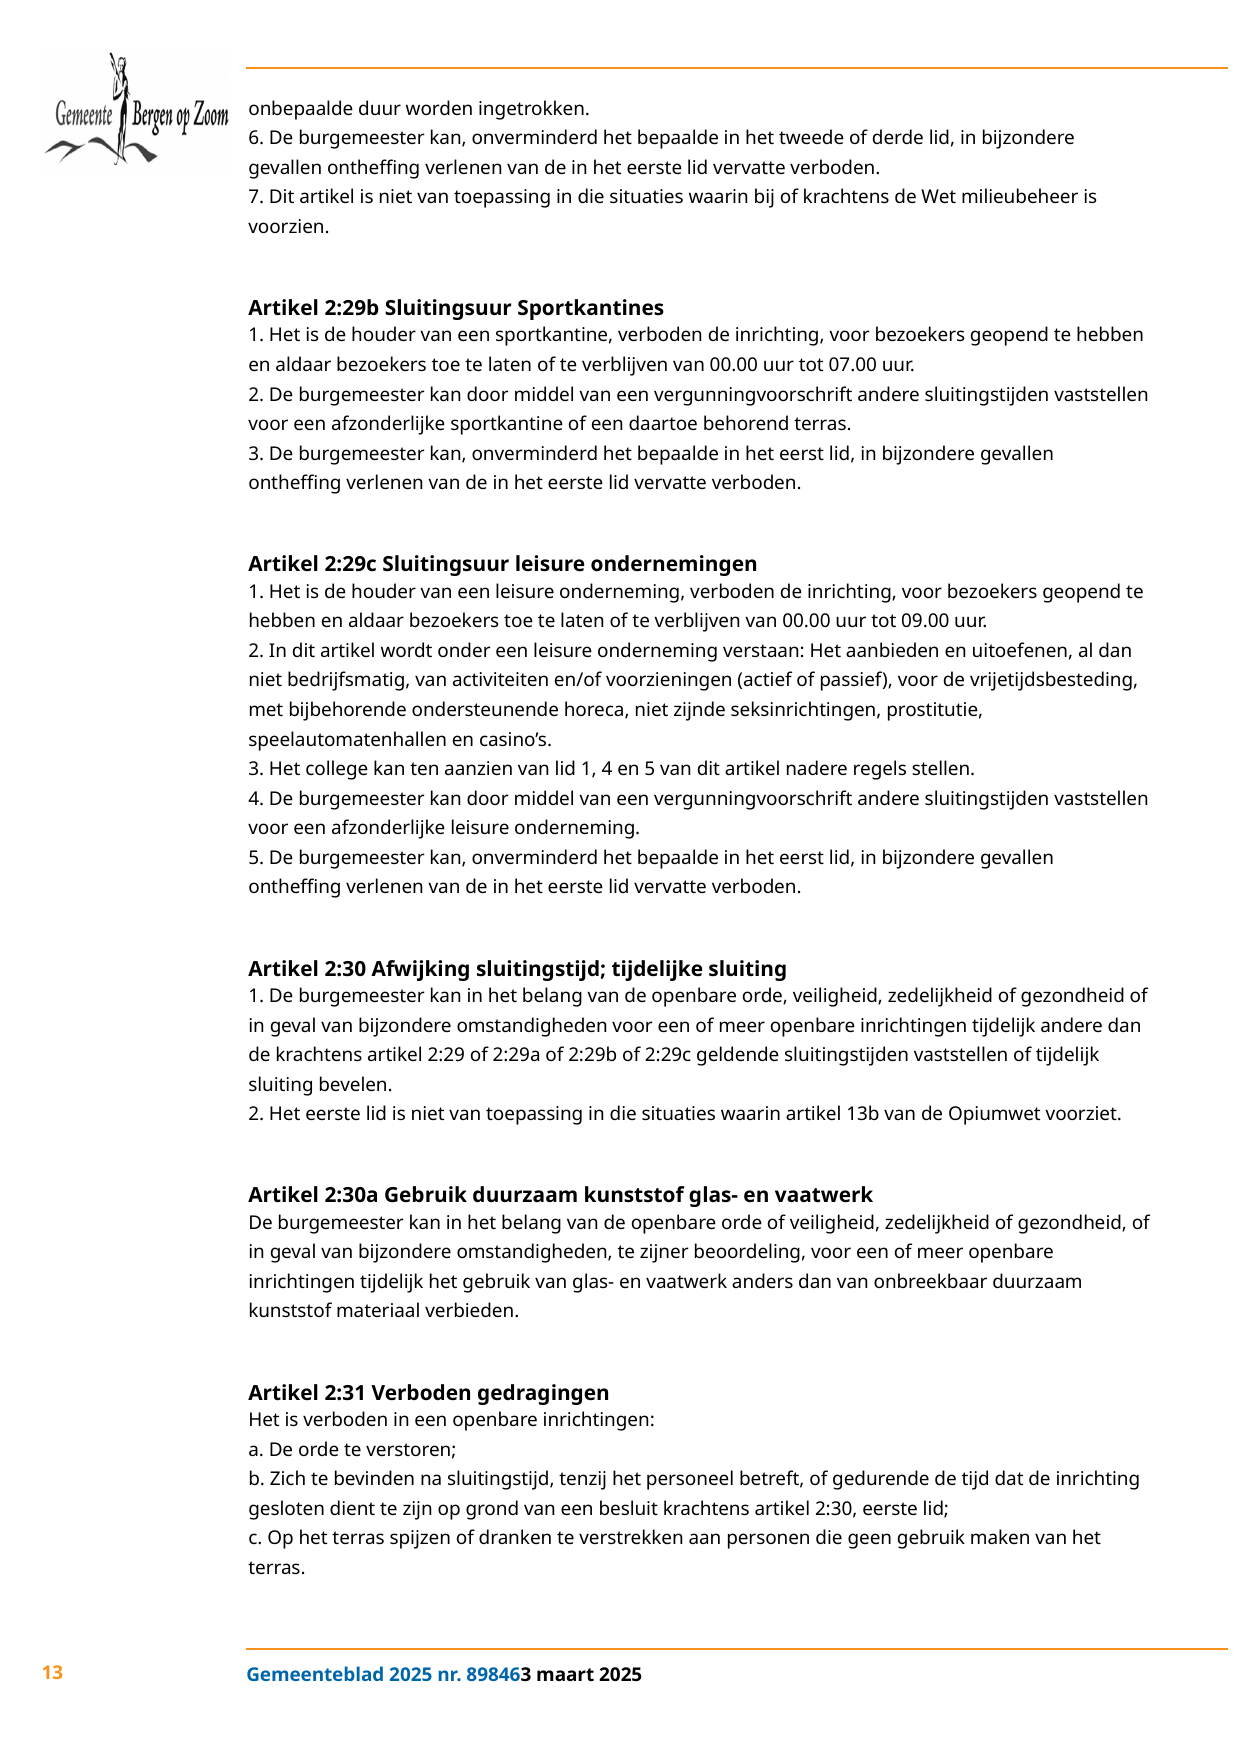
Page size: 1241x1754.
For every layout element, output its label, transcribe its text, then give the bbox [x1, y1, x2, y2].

text 3. Het college kan ten aanzien van lid 1, 4 en 5 van dit artikel nadere regels stellen. [248, 755, 1152, 781]
text 2. In dit artikel wordt onder een leisure onderneming verstaan: Het aanbieden en uitoefenen, al dan niet bedrijfsmatig, van activiteiten en/of voorzieningen (actief of passief), voor de vrijetijdsbesteding, met bijbehorende ondersteunende horeca, niet zijnde seksinrichtingen, prostitutie, speelautomatenhallen en casino’s. [248, 637, 1152, 752]
text 6. De burgemeester kan, onverminderd het bepaalde in het tweede of derde lid, in bijzondere gevallen ontheffing verlenen van de in het eerste lid vervatte verboden. [248, 124, 1152, 180]
text onbepaalde duur worden ingetrokken. [248, 95, 1152, 121]
text Artikel 2:29b Sluitingsuur Sportkantines [248, 293, 1152, 322]
text c. Op het terras spijzen of dranken te verstrekken aan personen die geen gebruik maken van het terras. [248, 1524, 1152, 1580]
picture [41, 47, 231, 172]
text Artikel 2:30 Afwijking sluitingstijd; tijdelijke sluiting [248, 954, 1152, 982]
text 2. Het eerste lid is niet van toepassing in die situaties waarin artikel 13b van de Opiumwet voorziet. [248, 1101, 1152, 1126]
text a. De orde te verstoren; [248, 1436, 1152, 1461]
text 7. Dit artikel is niet van toepassing in die situaties waarin bij of krachtens de Wet milieubeheer is voorzien. [248, 183, 1152, 239]
text Artikel 2:29c Sluitingsuur leisure ondernemingen [248, 549, 1152, 578]
text 3. De burgemeester kan, onverminderd het bepaalde in het eerst lid, in bijzondere gevallen ontheffing verlenen van de in het eerste lid vervatte verboden. [248, 440, 1152, 495]
text 4. De burgemeester kan door middel van een vergunningvoorschrift andere sluitingstijden vaststellen voor een afzonderlijke leisure onderneming. [248, 785, 1152, 840]
text b. Zich te bevinden na sluitingstijd, tenzij het personeel betreft, of gedurende de tijd dat de inrichting gesloten dient te zijn op grond van een besluit krachtens artikel 2:30, eerste lid; [248, 1465, 1152, 1521]
text Artikel 2:30a Gebruik duurzaam kunststof glas- en vaatwerk [248, 1181, 1152, 1209]
text 5. De burgemeester kan, onverminderd het bepaalde in het eerst lid, in bijzondere gevallen ontheffing verlenen van de in het eerste lid vervatte verboden. [248, 844, 1152, 899]
text 1. De burgemeester kan in het belang van de openbare orde, veiligheid, zedelijkheid of gezondheid of in geval van bijzondere omstandigheden voor een of meer openbare inrichtingen tijdelijk andere dan de krachtens artikel 2:29 of 2:29a of 2:29b of 2:29c geldende sluitingstijden vaststellen of tijdelijk sluiting bevelen. [248, 982, 1152, 1097]
text De burgemeester kan in het belang van de openbare orde of veiligheid, zedelijkheid of gezondheid, of in geval van bijzondere omstandigheden, te zijner beoordeling, voor een of meer openbare inrichtingen tijdelijk het gebruik van glas- en vaatwerk anders dan van onbreekbaar duurzaam kunststof materiaal verbieden. [248, 1209, 1152, 1323]
text Artikel 2:31 Verboden gedragingen [248, 1378, 1152, 1406]
text 2. De burgemeester kan door middel van een vergunningvoorschrift andere sluitingstijden vaststellen voor een afzonderlijke sportkantine of een daartoe behorend terras. [248, 381, 1152, 436]
text Het is verboden in een openbare inrichtingen: [248, 1406, 1152, 1432]
text 1. Het is de houder van een leisure onderneming, verboden de inrichting, voor bezoekers geopend te hebben en aldaar bezoekers toe te laten of te verblijven van 00.00 uur tot 09.00 uur. [248, 578, 1152, 633]
text 1. Het is de houder van een sportkantine, verboden de inrichting, voor bezoekers geopend te hebben en aldaar bezoekers toe te laten of te verblijven van 00.00 uur tot 07.00 uur. [248, 322, 1152, 377]
